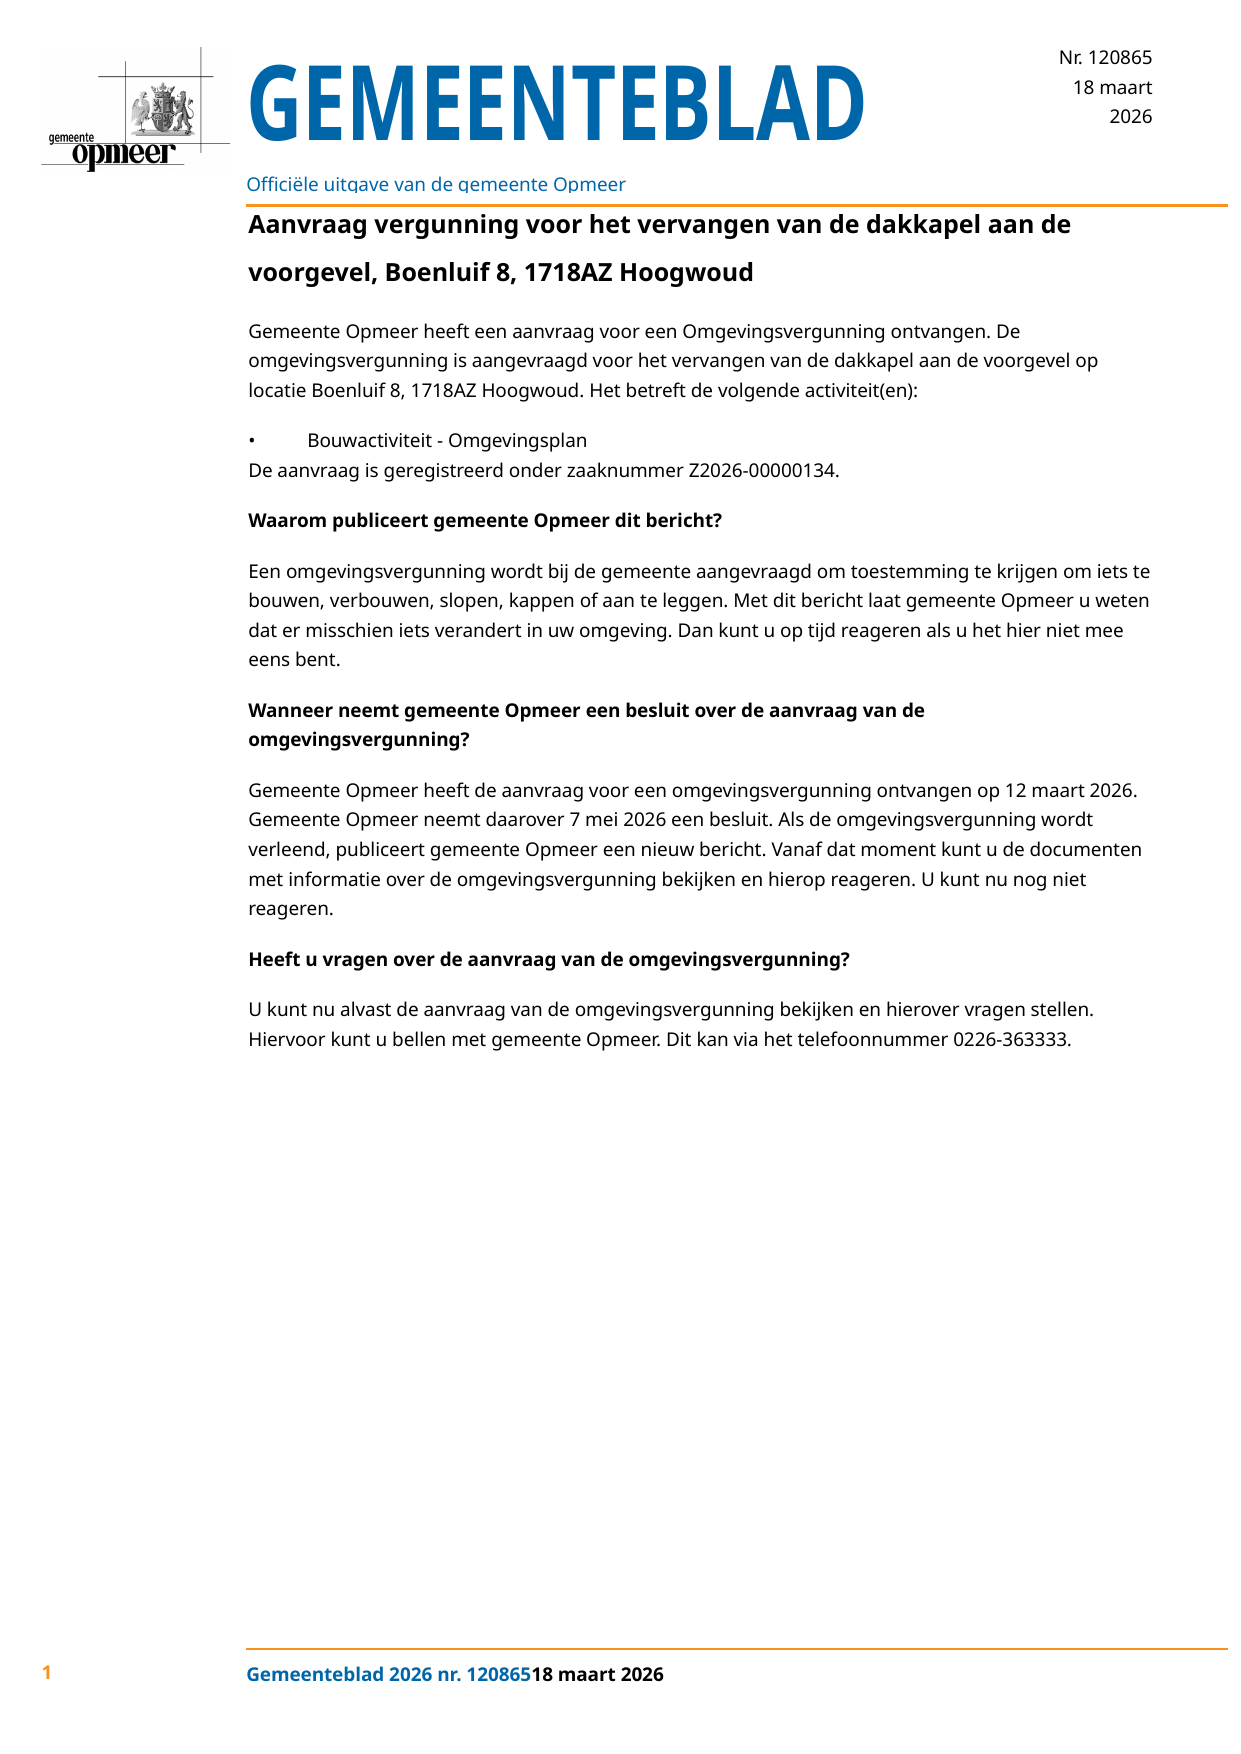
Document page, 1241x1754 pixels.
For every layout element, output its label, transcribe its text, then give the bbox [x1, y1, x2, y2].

text De aanvraag is geregistreerd onder zaaknummer Z2026-00000134. [248, 457, 1152, 483]
text Een omgevingsvergunning wordt bij de gemeente aangevraagd om toestemming te krijgen om iets te bouwen, verbouwen, slopen, kappen of aan te leggen. Met dit bericht laat gemeente Opmeer u weten dat er misschien iets verandert in uw omgeving. Dan kunt u op tijd reageren als u het hier niet mee eens bent. [248, 558, 1152, 672]
text Gemeente Opmeer heeft de aanvraag voor een omgevingsvergunning ontvangen op 12 maart 2026. Gemeente Opmeer neemt daarover 7 mei 2026 een besluit. Als de omgevingsvergunning wordt verleend, publiceert gemeente Opmeer een nieuw bericht. Vanaf dat moment kunt u de documenten met informatie over de omgevingsvergunning bekijken en hierop reageren. U kunt nu nog niet reageren. [248, 777, 1152, 921]
text Aanvraag vergunning voor het vervangen van de dakkapel aan de voorgevel, Boenluif 8, 1718AZ Hoogwoud [248, 207, 1152, 288]
text Heeft u vragen over de aanvraag van de omgevingsvergunning? [248, 946, 1152, 972]
text Wanneer neemt gemeente Opmeer een besluit over de aanvraag van de omgevingsvergunning? [248, 697, 1152, 752]
text U kunt nu alvast de aanvraag van de omgevingsvergunning bekijken en hierover vragen stellen. Hiervoor kunt u bellen met gemeente Opmeer. Dit kan via het telefoonnummer 0226-363333. [248, 996, 1152, 1052]
picture [41, 47, 231, 172]
list Bouwactiviteit - Omgevingsplan [248, 427, 1152, 453]
text Gemeente Opmeer heeft een aanvraag voor een Omgevingsvergunning ontvangen. De omgevingsvergunning is aangevraagd voor het vervangen van de dakkapel aan de voorgevel op locatie Boenluif 8, 1718AZ Hoogwoud. Het betreft de volgende activiteit(en): [248, 318, 1152, 403]
text Waarom publiceert gemeente Opmeer dit bericht? [248, 507, 1152, 533]
